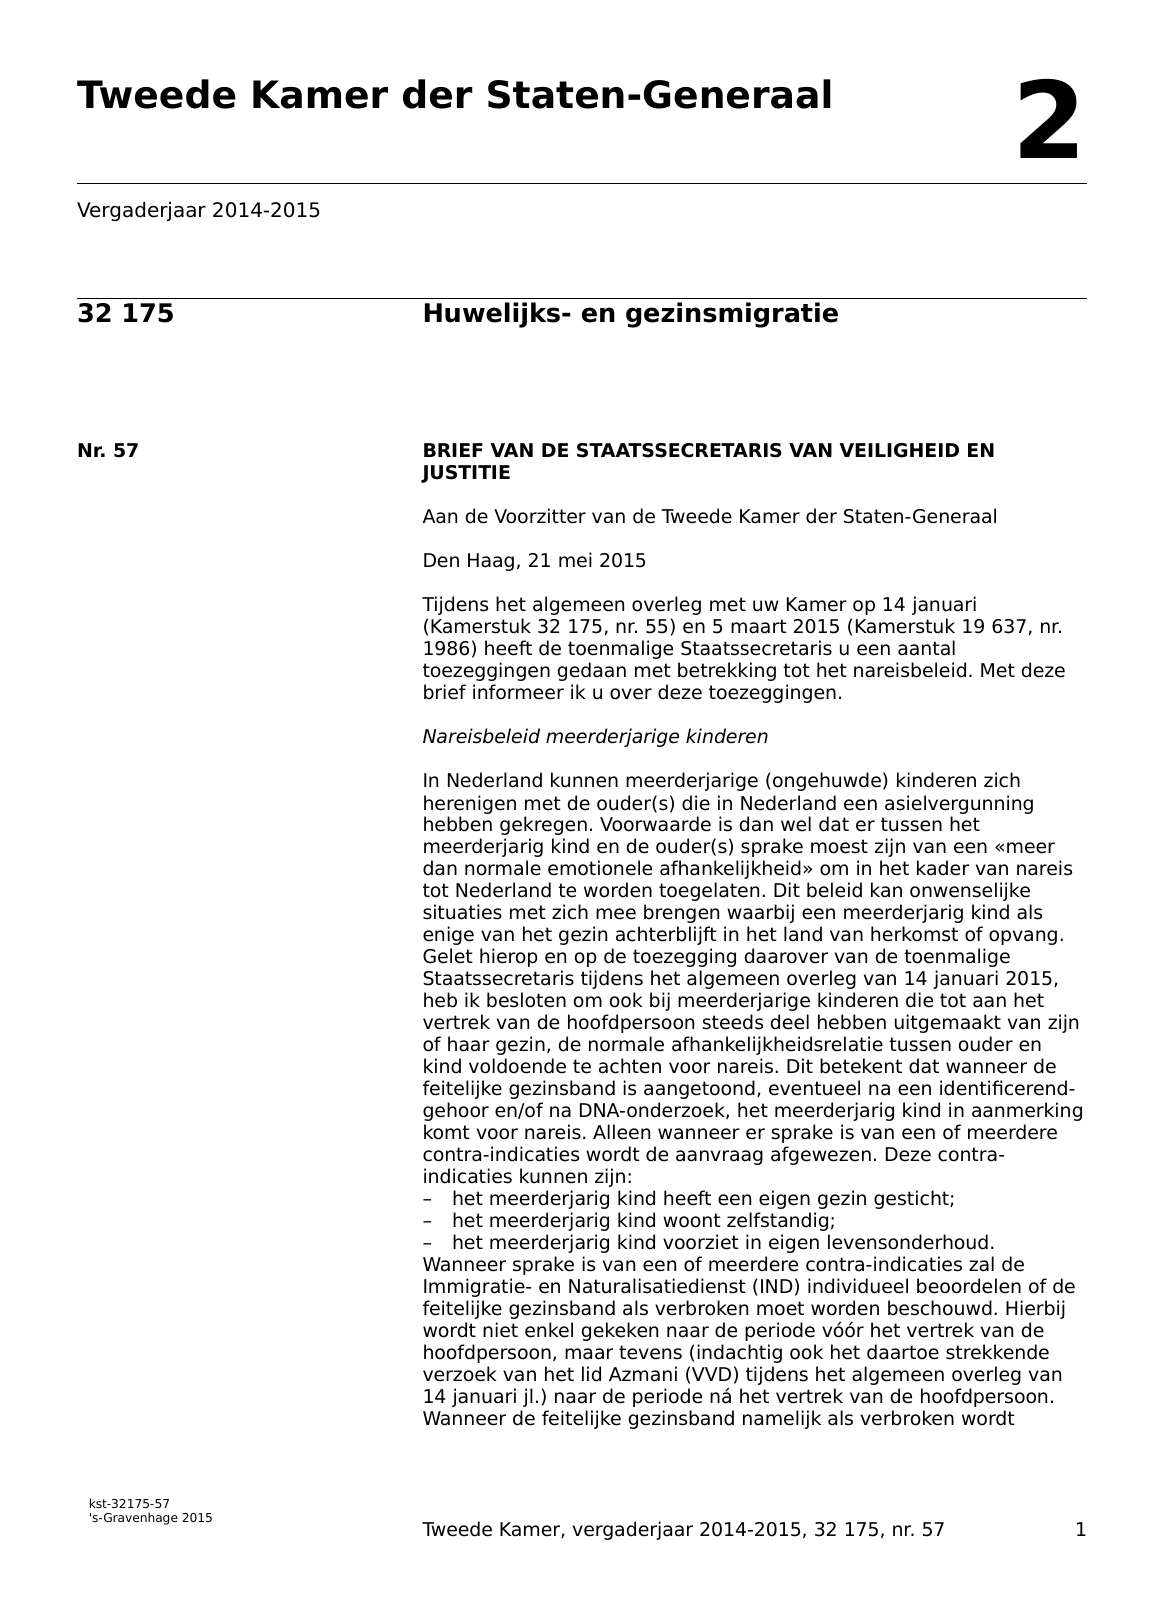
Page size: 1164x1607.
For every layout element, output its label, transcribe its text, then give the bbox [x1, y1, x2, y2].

table_cell Vergaderjaar 2014-2015 [77, 184, 1087, 298]
text 's-Gravenhage 2015 [88, 1511, 323, 1525]
text Tijdens het algemeen overleg met uw Kamer op 14 januari (Kamerstuk 32 175, nr. 55) en 5 maart 2015 (Kamerstuk 19 637, nr. 1986) heeft de toenmalige Staatssecretaris u een aantal toezeggingen gedaan met betrekking tot het nareisbeleid. Met deze brief informeer ik u over deze toezeggingen. [422, 594, 1087, 704]
subtitle Nareisbeleid meerderjarige kinderen [422, 726, 1087, 748]
text In Nederland kunnen meerderjarige (ongehuwde) kinderen zich herenigen met de ouder(s) die in Nederland een asielvergunning hebben gekregen. Voorwaarde is dan wel dat er tussen het meerderjarig kind en de ouder(s) sprake moest zijn van een «meer dan normale emotionele afhankelijkheid» om in het kader van nareis tot Nederland te worden toegelaten. Dit beleid kan onwenselijke situaties met zich mee brengen waarbij een meerderjarig kind als enige van het gezin achterblijft in het land van herkomst of opvang. Gelet hierop en op de toezegging daarover van de toenmalige Staatssecretaris tijdens het algemeen overleg van 14 januari 2015, heb ik besloten om ook bij meerderjarige kinderen die tot aan het vertrek van de hoofdpersoon steeds deel hebben uitgemaakt van zijn of haar gezin, de normale afhankelijkheidsrelatie tussen ouder en kind voldoende te achten voor nareis. Dit betekent dat wanneer de feitelijke gezinsband is aangetoond, eventueel na een identificerend-gehoor en/of na DNA-onderzoek, het meerderjarig kind in aanmerking komt voor nareis. Alleen wanneer er sprake is van een of meerdere contra-indicaties wordt de aanvraag afgewezen. Deze contra-indicaties kunnen zijn: [422, 770, 1087, 1188]
text Aan de Voorzitter van de Tweede Kamer der Staten-Generaal [422, 506, 1087, 528]
table_header 2 [886, 59, 1087, 183]
text Den Haag, 21 mei 2015 [422, 550, 1087, 572]
text kst-32175-57 [88, 1497, 323, 1511]
subtitle 32 175 Huwelijks- en gezinsmigratie [77, 299, 1087, 329]
text – het meerderjarig kind woont zelfstandig; [422, 1210, 1087, 1232]
text – het meerderjarig kind heeft een eigen gezin gesticht; [422, 1188, 1087, 1210]
text – het meerderjarig kind voorziet in eigen levensonderhoud. [422, 1232, 1087, 1254]
subtitle Nr. 57 BRIEF VAN DE STAATSSECRETARIS VAN VEILIGHEID EN JUSTITIE [77, 440, 1087, 484]
text Wanneer sprake is van een of meerdere contra-indicaties zal de Immigratie- en Naturalisatiedienst (IND) individueel beoordelen of de feitelijke gezinsband als verbroken moet worden beschouwd. Hierbij wordt niet enkel gekeken naar de periode vóór het vertrek van de hoofdpersoon, maar tevens (indachtig ook het daartoe strekkende verzoek van het lid Azmani (VVD) tijdens het algemeen overleg van 14 januari jl.) naar de periode ná het vertrek van de hoofdpersoon. Wanneer de feitelijke gezinsband namelijk als verbroken wordt [422, 1254, 1087, 1430]
table_header Tweede Kamer der Staten-Generaal [77, 59, 886, 183]
